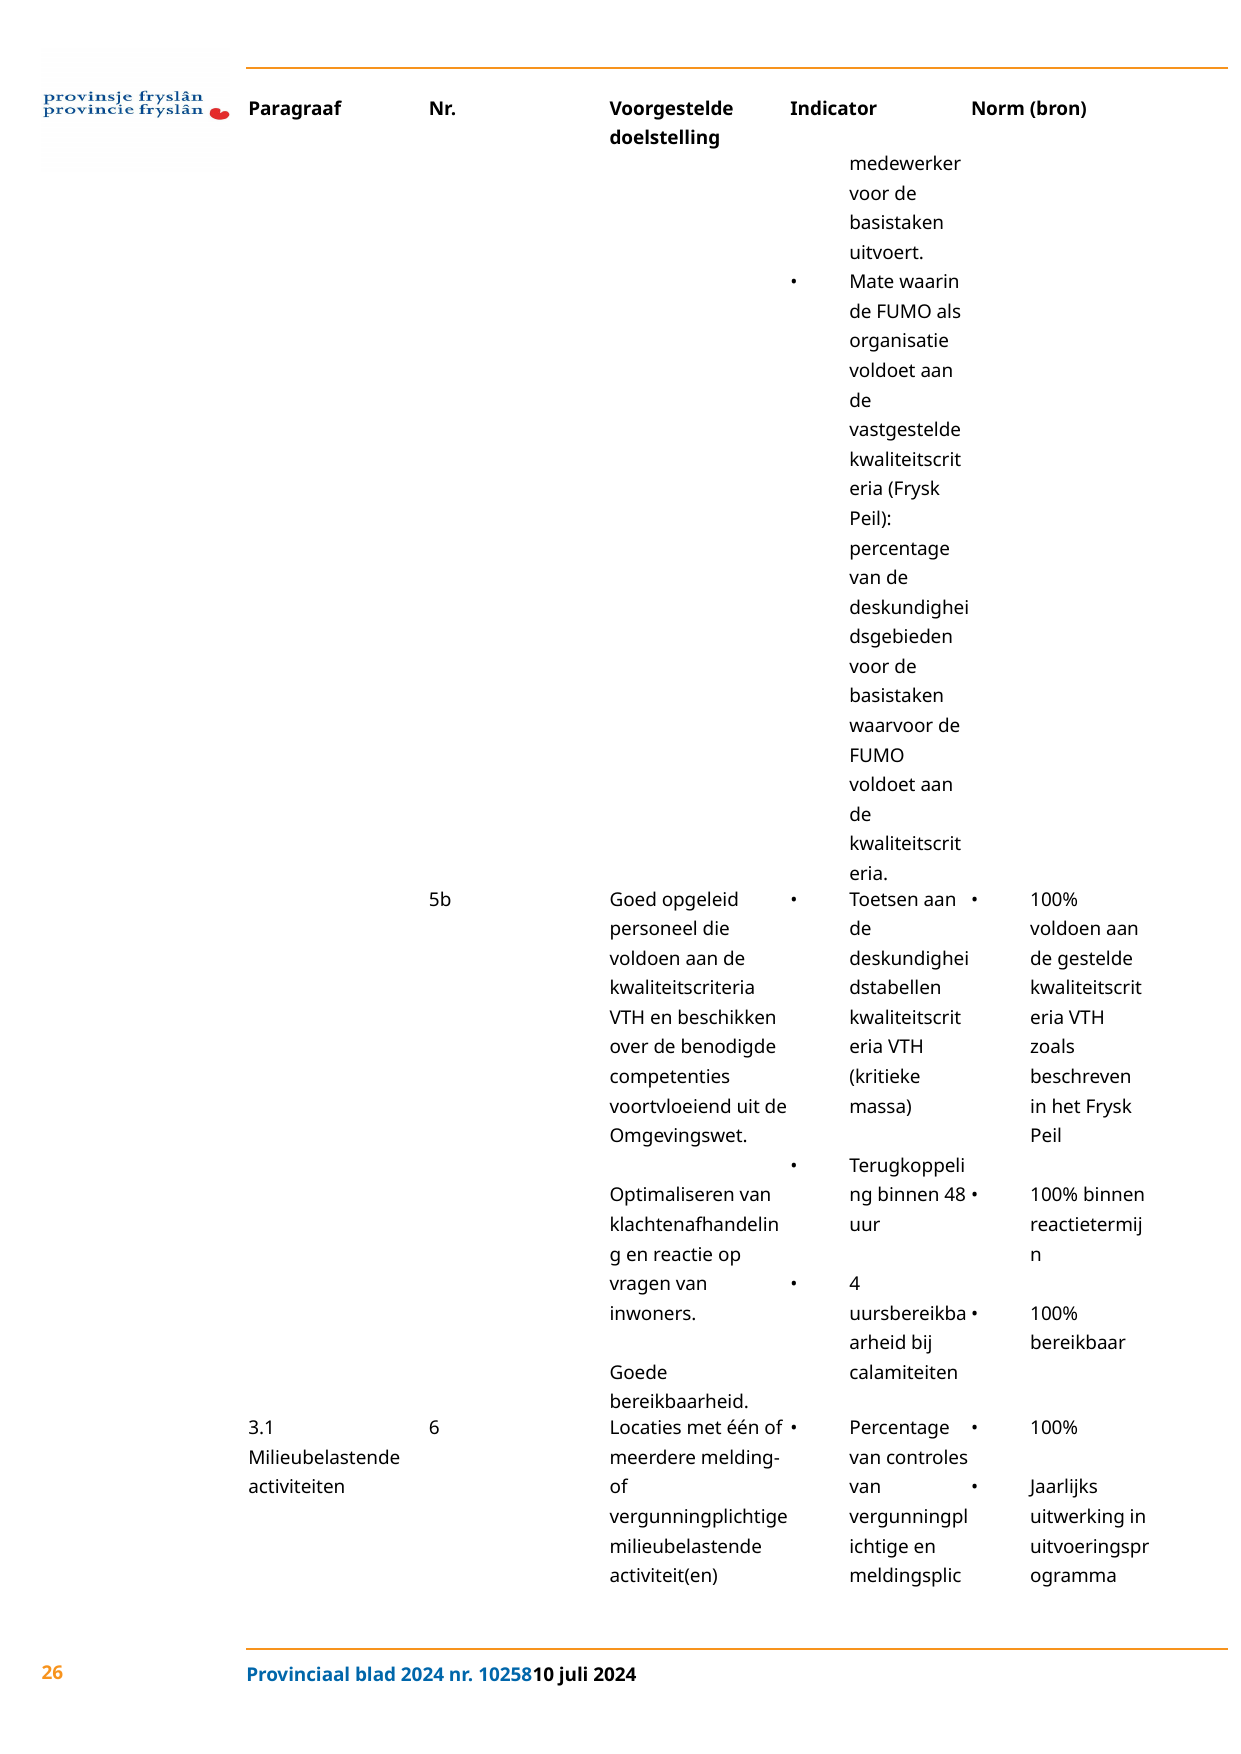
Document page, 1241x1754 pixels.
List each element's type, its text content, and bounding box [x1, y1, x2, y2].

table_cell [248, 150, 429, 1414]
table_header Voorgestelde doelstelling [609, 95, 790, 150]
table_cell Goed opgeleid personeel die voldoen aan de kwaliteitscriteria VTH en beschikken over de benodigde competenties voortvloeiend uit de Omgevingswet. Optimaliseren van klachtenafhandeling en reactie op vragen van inwoners. Goede bereikbaarheid. [609, 886, 790, 1414]
table_cell [429, 150, 609, 886]
table_cell medewerker voor de basistaken uitvoert. Mate waarin de FUMO als organisatie voldoet aan de vastgestelde kwaliteitscriteria (Frysk Peil): percentage van de deskundigheidsgebieden voor de basistaken waarvoor de FUMO voldoet aan de kwaliteitscriteria. [790, 150, 971, 886]
table_cell [609, 150, 790, 886]
table_header Indicator [790, 95, 971, 150]
table_cell 100% voldoen aan de gestelde kwaliteitscriteria VTH zoals beschreven in het Frysk Peil 100% binnen reactietermijn 100% bereikbaar [971, 886, 1152, 1414]
table_cell Percentage van controles van vergunningplichtige en meldingsplic [790, 1415, 971, 1588]
table_header Norm (bron) [971, 95, 1152, 150]
table_cell [971, 150, 1152, 886]
table_cell Locaties met één of meerdere melding- of vergunningplichtige milieubelastende activiteit(en) [609, 1415, 790, 1588]
table_cell 6 [429, 1415, 609, 1588]
table_cell 5b [429, 886, 609, 1414]
picture [41, 47, 231, 172]
table_header Paragraaf [248, 95, 429, 150]
table_cell Toetsen aan de deskundigheidstabellen kwaliteitscriteria VTH (kritieke massa) Terugkoppeling binnen 48 uur 4 uursbereikbaarheid bij calamiteiten [790, 886, 971, 1414]
table_cell 100% Jaarlijks uitwerking in uitvoeringsprogramma [971, 1415, 1152, 1588]
table_header Nr. [429, 95, 609, 150]
table_cell 3.1 Milieubelastende activiteiten [248, 1415, 429, 1588]
